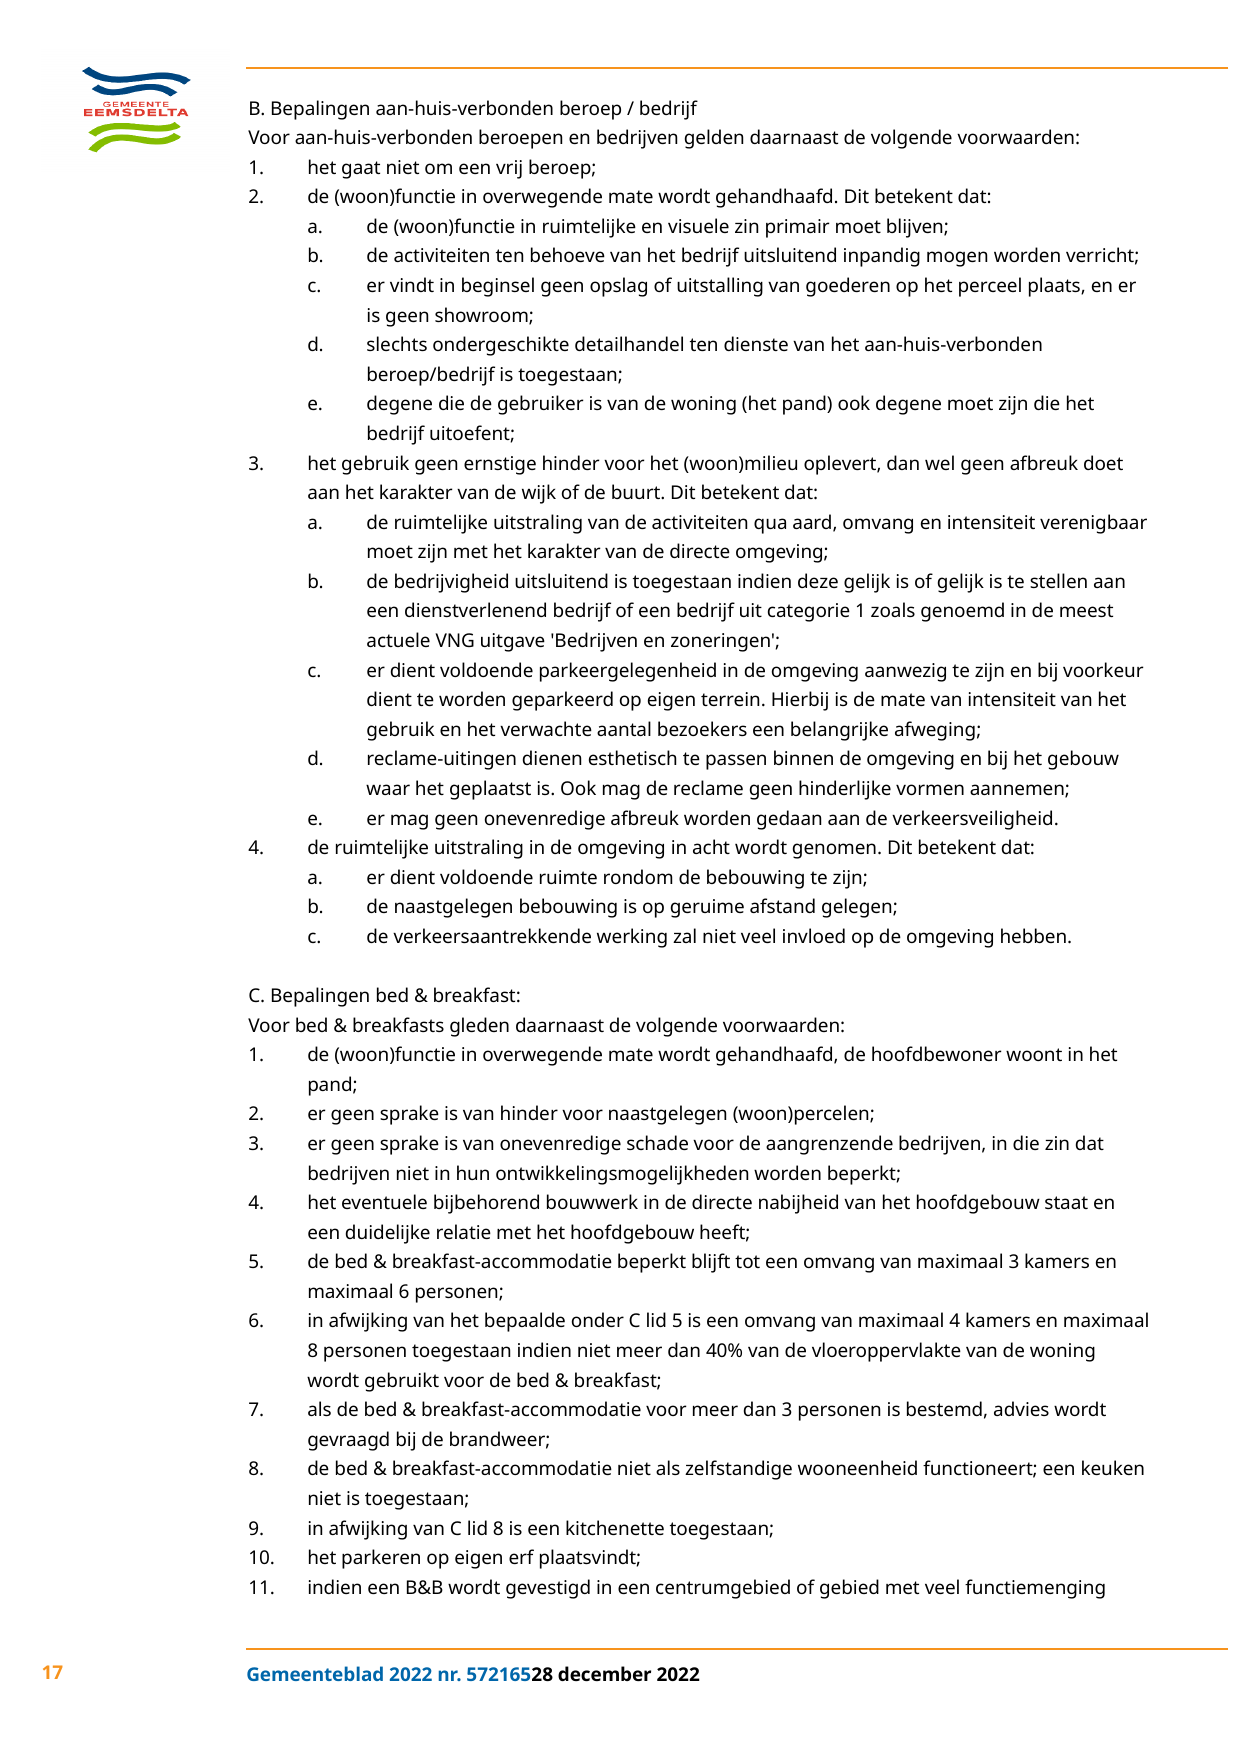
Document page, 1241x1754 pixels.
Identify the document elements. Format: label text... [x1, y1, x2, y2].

list degene die de gebruiker is van de woning (het pand) ook degene moet zijn die het bedrijf uitoefent; [307, 391, 1152, 446]
list indien een B&B wordt gevestigd in een centrumgebied of gebied met veel functiemenging [248, 1574, 1152, 1600]
list de ruimtelijke uitstraling in de omgeving in acht wordt genomen. Dit betekent dat: [248, 834, 1152, 860]
list het gaat niet om een vrij beroep; [248, 154, 1152, 180]
list de bed & breakfast-accommodatie beperkt blijft tot een omvang van maximaal 3 kamers en maximaal 6 personen; [248, 1248, 1152, 1304]
text B. Bepalingen aan-huis-verbonden beroep / bedrijf [248, 95, 1152, 121]
list slechts ondergeschikte detailhandel ten dienste van het aan-huis-verbonden beroep/bedrijf is toegestaan; [307, 331, 1152, 387]
text Voor bed & breakfasts gleden daarnaast de volgende voorwaarden: [248, 1012, 1152, 1038]
list de naastgelegen bebouwing is op geruime afstand gelegen; [307, 893, 1152, 919]
list er dient voldoende parkeergelegenheid in de omgeving aanwezig te zijn en bij voorkeur dient te worden geparkeerd op eigen terrein. Hierbij is de mate van intensiteit van het gebruik en het verwachte aantal bezoekers een belangrijke afweging; [307, 657, 1152, 742]
list reclame-uitingen dienen esthetisch te passen binnen de omgeving en bij het gebouw waar het geplaatst is. Ook mag de reclame geen hinderlijke vormen aannemen; [307, 746, 1152, 801]
list er geen sprake is van onevenredige schade voor de aangrenzende bedrijven, in die zin dat bedrijven niet in hun ontwikkelingsmogelijkheden worden beperkt; [248, 1130, 1152, 1186]
list het eventuele bijbehorend bouwwerk in de directe nabijheid van het hoofdgebouw staat en een duidelijke relatie met het hoofdgebouw heeft; [248, 1189, 1152, 1245]
list er vindt in beginsel geen opslag of uitstalling van goederen op het perceel plaats, en er is geen showroom; [307, 272, 1152, 328]
list de ruimtelijke uitstraling van de activiteiten qua aard, omvang en intensiteit verenigbaar moet zijn met het karakter van de directe omgeving; [307, 509, 1152, 564]
list in afwijking van het bepaalde onder C lid 5 is een omvang van maximaal 4 kamers en maximaal 8 personen toegestaan indien niet meer dan 40% van de vloeroppervlakte van de woning wordt gebruikt voor de bed & breakfast; [248, 1308, 1152, 1393]
list de verkeersaantrekkende werking zal niet veel invloed op de omgeving hebben. [307, 923, 1152, 949]
picture [41, 47, 231, 172]
list de bedrijvigheid uitsluitend is toegestaan indien deze gelijk is of gelijk is te stellen aan een dienstverlenend bedrijf of een bedrijf uit categorie 1 zoals genoemd in de meest actuele VNG uitgave 'Bedrijven en zoneringen'; [307, 568, 1152, 653]
list de activiteiten ten behoeve van het bedrijf uitsluitend inpandig mogen worden verricht; [307, 243, 1152, 268]
list de (woon)functie in overwegende mate wordt gehandhaafd, de hoofdbewoner woont in het pand; [248, 1041, 1152, 1097]
list als de bed & breakfast-accommodatie voor meer dan 3 personen is bestemd, advies wordt gevraagd bij de brandweer; [248, 1396, 1152, 1452]
text C. Bepalingen bed & breakfast: [248, 982, 1152, 1008]
list de (woon)functie in overwegende mate wordt gehandhaafd. Dit betekent dat: [248, 183, 1152, 209]
list de bed & breakfast-accommodatie niet als zelfstandige wooneenheid functioneert; een keuken niet is toegestaan; [248, 1456, 1152, 1511]
list er geen sprake is van hinder voor naastgelegen (woon)percelen; [248, 1101, 1152, 1126]
list het parkeren op eigen erf plaatsvindt; [248, 1544, 1152, 1570]
list in afwijking van C lid 8 is een kitchenette toegestaan; [248, 1515, 1152, 1541]
text Voor aan-huis-verbonden beroepen en bedrijven gelden daarnaast de volgende voorwaarden: [248, 124, 1152, 150]
list het gebruik geen ernstige hinder voor het (woon)milieu oplevert, dan wel geen afbreuk doet aan het karakter van de wijk of de buurt. Dit betekent dat: [248, 450, 1152, 505]
list er dient voldoende ruimte rondom de bebouwing te zijn; [307, 864, 1152, 890]
list er mag geen onevenredige afbreuk worden gedaan aan de verkeersveiligheid. [307, 805, 1152, 831]
list de (woon)functie in ruimtelijke en visuele zin primair moet blijven; [307, 213, 1152, 239]
